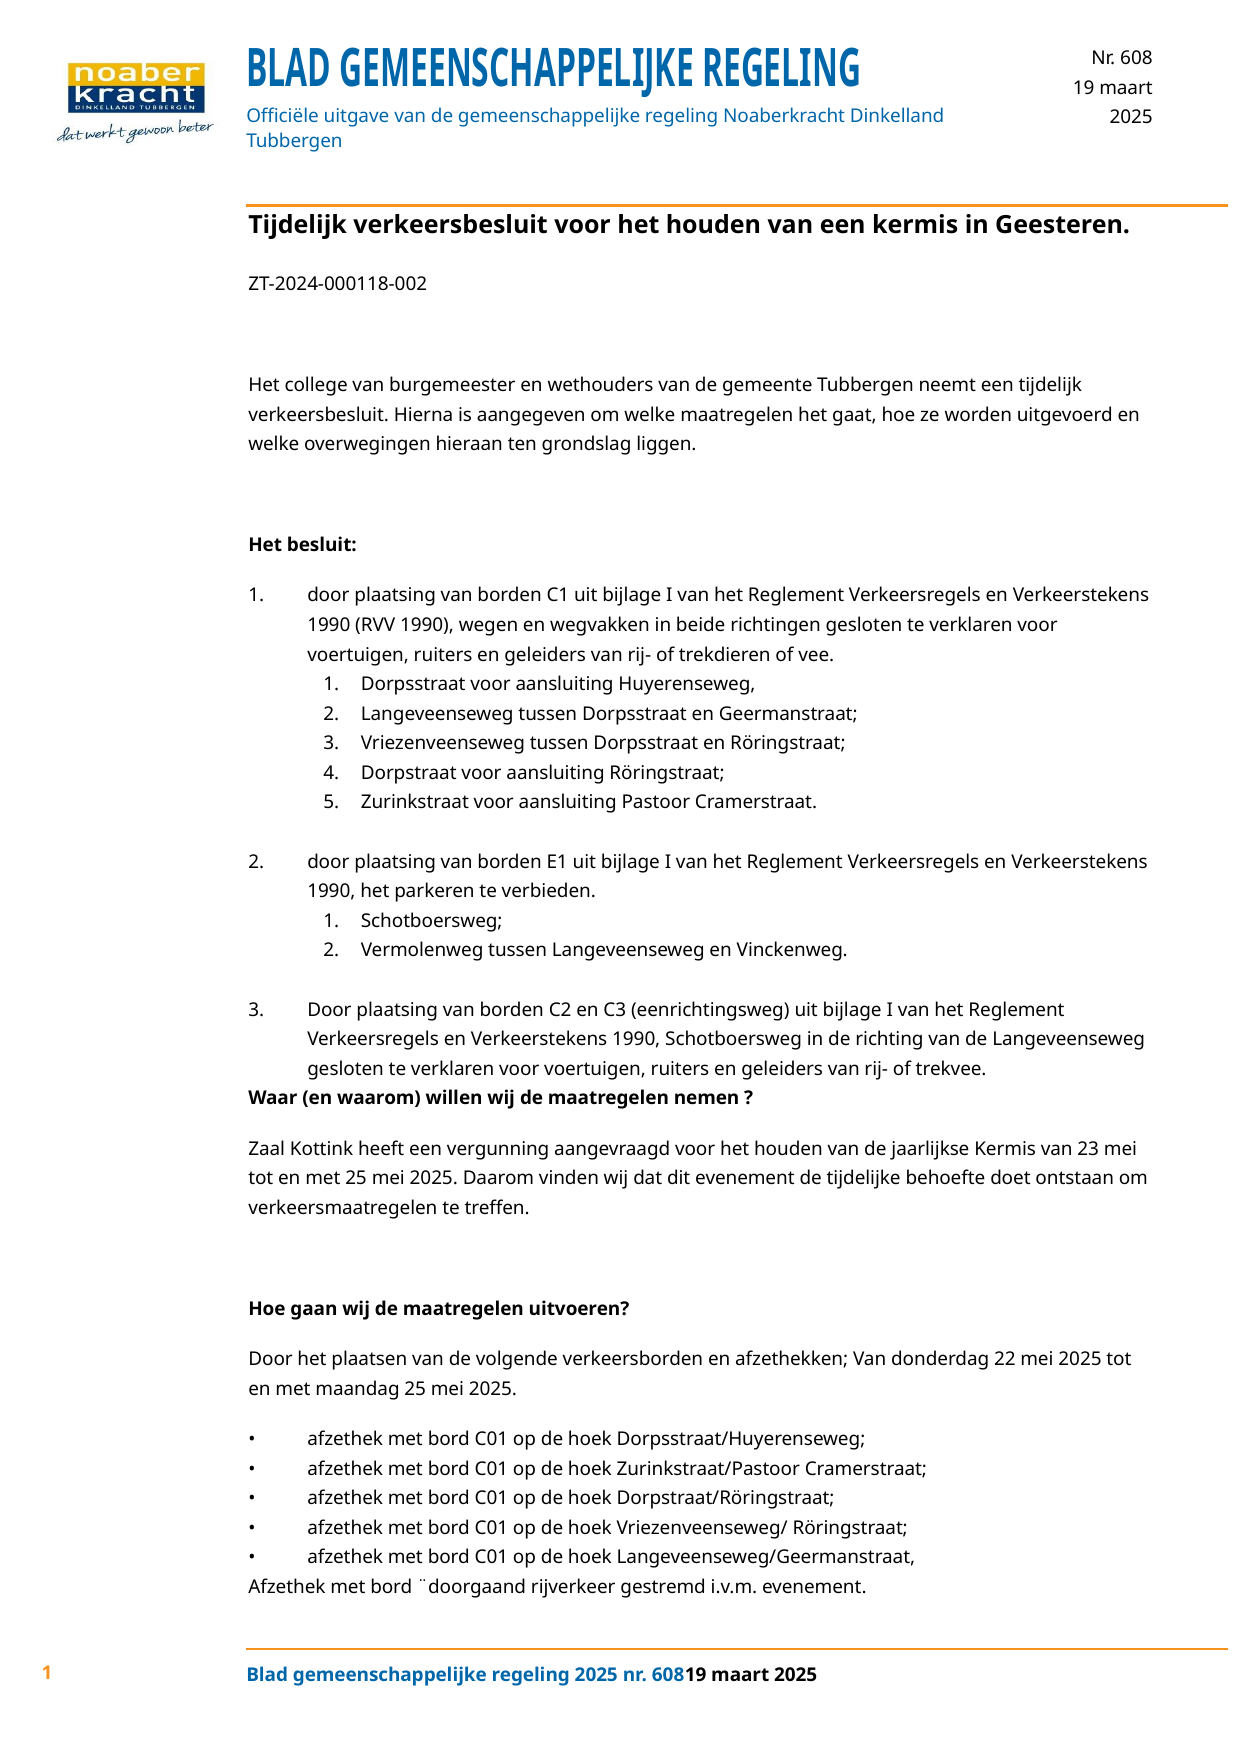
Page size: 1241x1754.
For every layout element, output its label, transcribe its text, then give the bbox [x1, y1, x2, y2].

list afzethek met bord C01 op de hoek Zurinkstraat/Pastoor Cramerstraat; [248, 1455, 1152, 1481]
list door plaatsing van borden C1 uit bijlage I van het Reglement Verkeersregels en Verkeerstekens 1990 (RVV 1990), wegen en wegvakken in beide richtingen gesloten te verklaren voor voertuigen, ruiters en geleiders van rij- of trekdieren of vee. [248, 582, 1152, 666]
list Zurinkstraat voor aansluiting Pastoor Cramerstraat. [323, 789, 1152, 814]
list door plaatsing van borden E1 uit bijlage I van het Reglement Verkeersregels en Verkeerstekens 1990, het parkeren te verbieden. [248, 848, 1152, 903]
list Langeveenseweg tussen Dorpsstraat en Geermanstraat; [323, 700, 1152, 726]
text Afzethek met bord ¨doorgaand rijverkeer gestremd i.v.m. evenement. [248, 1573, 1152, 1599]
list Dorpsstraat voor aansluiting Huyerenseweg, [323, 670, 1152, 696]
text ZT-2024-000118-002 [248, 270, 1152, 296]
text Het college van burgemeester en wethouders van de gemeente Tubbergen neemt een tijdelijk verkeersbesluit. Hierna is aangegeven om welke maatregelen het gaat, hoe ze worden uitgevoerd en welke overwegingen hieraan ten grondslag liggen. [248, 371, 1152, 456]
picture [41, 47, 231, 172]
list Door plaatsing van borden C2 en C3 (eenrichtingsweg) uit bijlage I van het Reglement Verkeersregels en Verkeerstekens 1990, Schotboersweg in de richting van de Langeveenseweg gesloten te verklaren voor voertuigen, ruiters en geleiders van rij- of trekvee. [248, 996, 1152, 1081]
list Vriezenveenseweg tussen Dorpsstraat en Röringstraat; [323, 729, 1152, 755]
list afzethek met bord C01 op de hoek Vriezenveenseweg/ Röringstraat; [248, 1514, 1152, 1540]
text Het besluit: [248, 531, 1152, 557]
list Dorpstraat voor aansluiting Röringstraat; [323, 759, 1152, 785]
text Tijdelijk verkeersbesluit voor het houden van een kermis in Geesteren. [248, 207, 1152, 241]
list afzethek met bord C01 op de hoek Dorpstraat/Röringstraat; [248, 1484, 1152, 1510]
text Door het plaatsen van de volgende verkeersborden en afzethekken; Van donderdag 22 mei 2025 tot en met maandag 25 mei 2025. [248, 1345, 1152, 1401]
list Schotboersweg; [323, 907, 1152, 933]
list Vermolenweg tussen Langeveenseweg en Vinckenweg. [323, 937, 1152, 962]
list afzethek met bord C01 op de hoek Langeveenseweg/Geermanstraat, [248, 1544, 1152, 1569]
text Hoe gaan wij de maatregelen uitvoeren? [248, 1295, 1152, 1321]
list afzethek met bord C01 op de hoek Dorpsstraat/Huyerenseweg; [248, 1425, 1152, 1451]
text Zaal Kottink heeft een vergunning aangevraagd voor het houden van de jaarlijkse Kermis van 23 mei tot en met 25 mei 2025. Daarom vinden wij dat dit evenement de tijdelijke behoefte doet ontstaan om verkeersmaatregelen te treffen. [248, 1135, 1152, 1220]
text Waar (en waarom) willen wij de maatregelen nemen ? [248, 1084, 1152, 1110]
